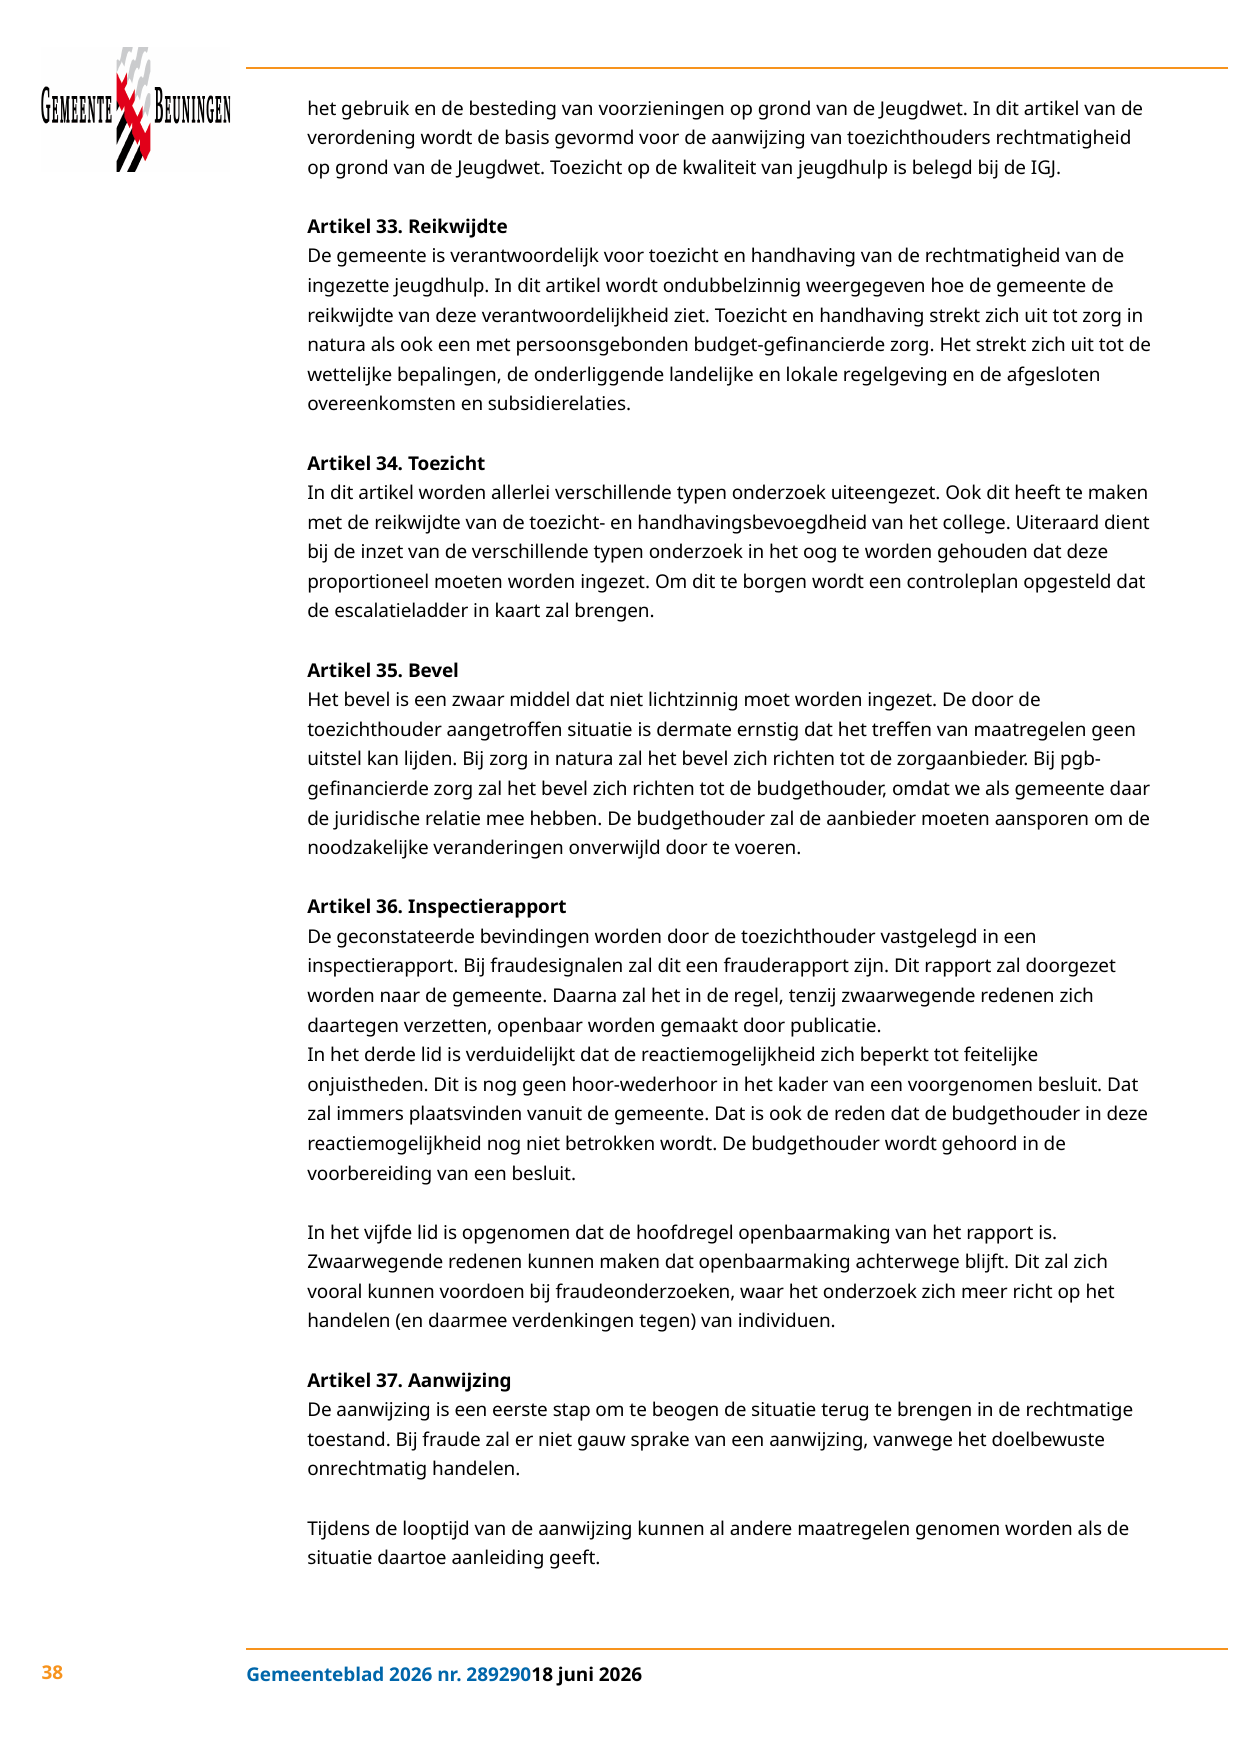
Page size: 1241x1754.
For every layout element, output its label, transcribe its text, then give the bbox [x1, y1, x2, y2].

list Artikel 37. Aanwijzing [248, 1367, 1152, 1393]
list In het vijfde lid is opgenomen dat de hoofdregel openbaarmaking van het rapport is. Zwaarwegende redenen kunnen maken dat openbaarmaking achterwege blijft. Dit zal zich vooral kunnen voordoen bij fraudeonderzoeken, waar het onderzoek zich meer richt op het handelen (en daarmee verdenkingen tegen) van individuen. [248, 1219, 1152, 1333]
list De aanwijzing is een eerste stap om te beogen de situatie terug te brengen in de rechtmatige toestand. Bij fraude zal er niet gauw sprake van een aanwijzing, vanwege het doelbewuste onrechtmatig handelen. [248, 1396, 1152, 1481]
list De geconstateerde bevindingen worden door de toezichthouder vastgelegd in een inspectierapport. Bij fraudesignalen zal dit een frauderapport zijn. Dit rapport zal doorgezet worden naar de gemeente. Daarna zal het in de regel, tenzij zwaarwegende redenen zich daartegen verzetten, openbaar worden gemaakt door publicatie. [248, 923, 1152, 1038]
list In dit artikel worden allerlei verschillende typen onderzoek uiteengezet. Ook dit heeft te maken met de reikwijdte van de toezicht- en handhavingsbevoegdheid van het college. Uiteraard dient bij de inzet van de verschillende typen onderzoek in het oog te worden gehouden dat deze proportioneel moeten worden ingezet. Om dit te borgen wordt een controleplan opgesteld dat de escalatieladder in kaart zal brengen. [248, 479, 1152, 623]
list Tijdens de looptijd van de aanwijzing kunnen al andere maatregelen genomen worden als de situatie daartoe aanleiding geeft. [248, 1515, 1152, 1570]
list Artikel 34. Toezicht [248, 450, 1152, 476]
picture [41, 47, 231, 172]
list In het derde lid is verduidelijkt dat de reactiemogelijkheid zich beperkt tot feitelijke onjuistheden. Dit is nog geen hoor-wederhoor in het kader van een voorgenomen besluit. Dat zal immers plaatsvinden vanuit de gemeente. Dat is ook de reden dat de budgethouder in deze reactiemogelijkheid nog niet betrokken wordt. De budgethouder wordt gehoord in de voorbereiding van een besluit. [248, 1041, 1152, 1186]
list het gebruik en de besteding van voorzieningen op grond van de Jeugdwet. In dit artikel van de verordening wordt de basis gevormd voor de aanwijzing van toezichthouders rechtmatigheid op grond van de Jeugdwet. Toezicht op de kwaliteit van jeugdhulp is belegd bij de IGJ. [248, 95, 1152, 180]
list Artikel 33. Reikwijdte [248, 213, 1152, 239]
list Het bevel is een zwaar middel dat niet lichtzinnig moet worden ingezet. De door de toezichthouder aangetroffen situatie is dermate ernstig dat het treffen van maatregelen geen uitstel kan lijden. Bij zorg in natura zal het bevel zich richten tot de zorgaanbieder. Bij pgb-gefinancierde zorg zal het bevel zich richten tot de budgethouder, omdat we als gemeente daar de juridische relatie mee hebben. De budgethouder zal de aanbieder moeten aansporen om de noodzakelijke veranderingen onverwijld door te voeren. [248, 686, 1152, 860]
list Artikel 35. Bevel [248, 657, 1152, 683]
list De gemeente is verantwoordelijk voor toezicht en handhaving van de rechtmatigheid van de ingezette jeugdhulp. In dit artikel wordt ondubbelzinnig weergegeven hoe de gemeente de reikwijdte van deze verantwoordelijkheid ziet. Toezicht en handhaving strekt zich uit tot zorg in natura als ook een met persoonsgebonden budget-gefinancierde zorg. Het strekt zich uit tot de wettelijke bepalingen, de onderliggende landelijke en lokale regelgeving en de afgesloten overeenkomsten en subsidierelaties. [248, 243, 1152, 416]
list Artikel 36. Inspectierapport [248, 893, 1152, 919]
